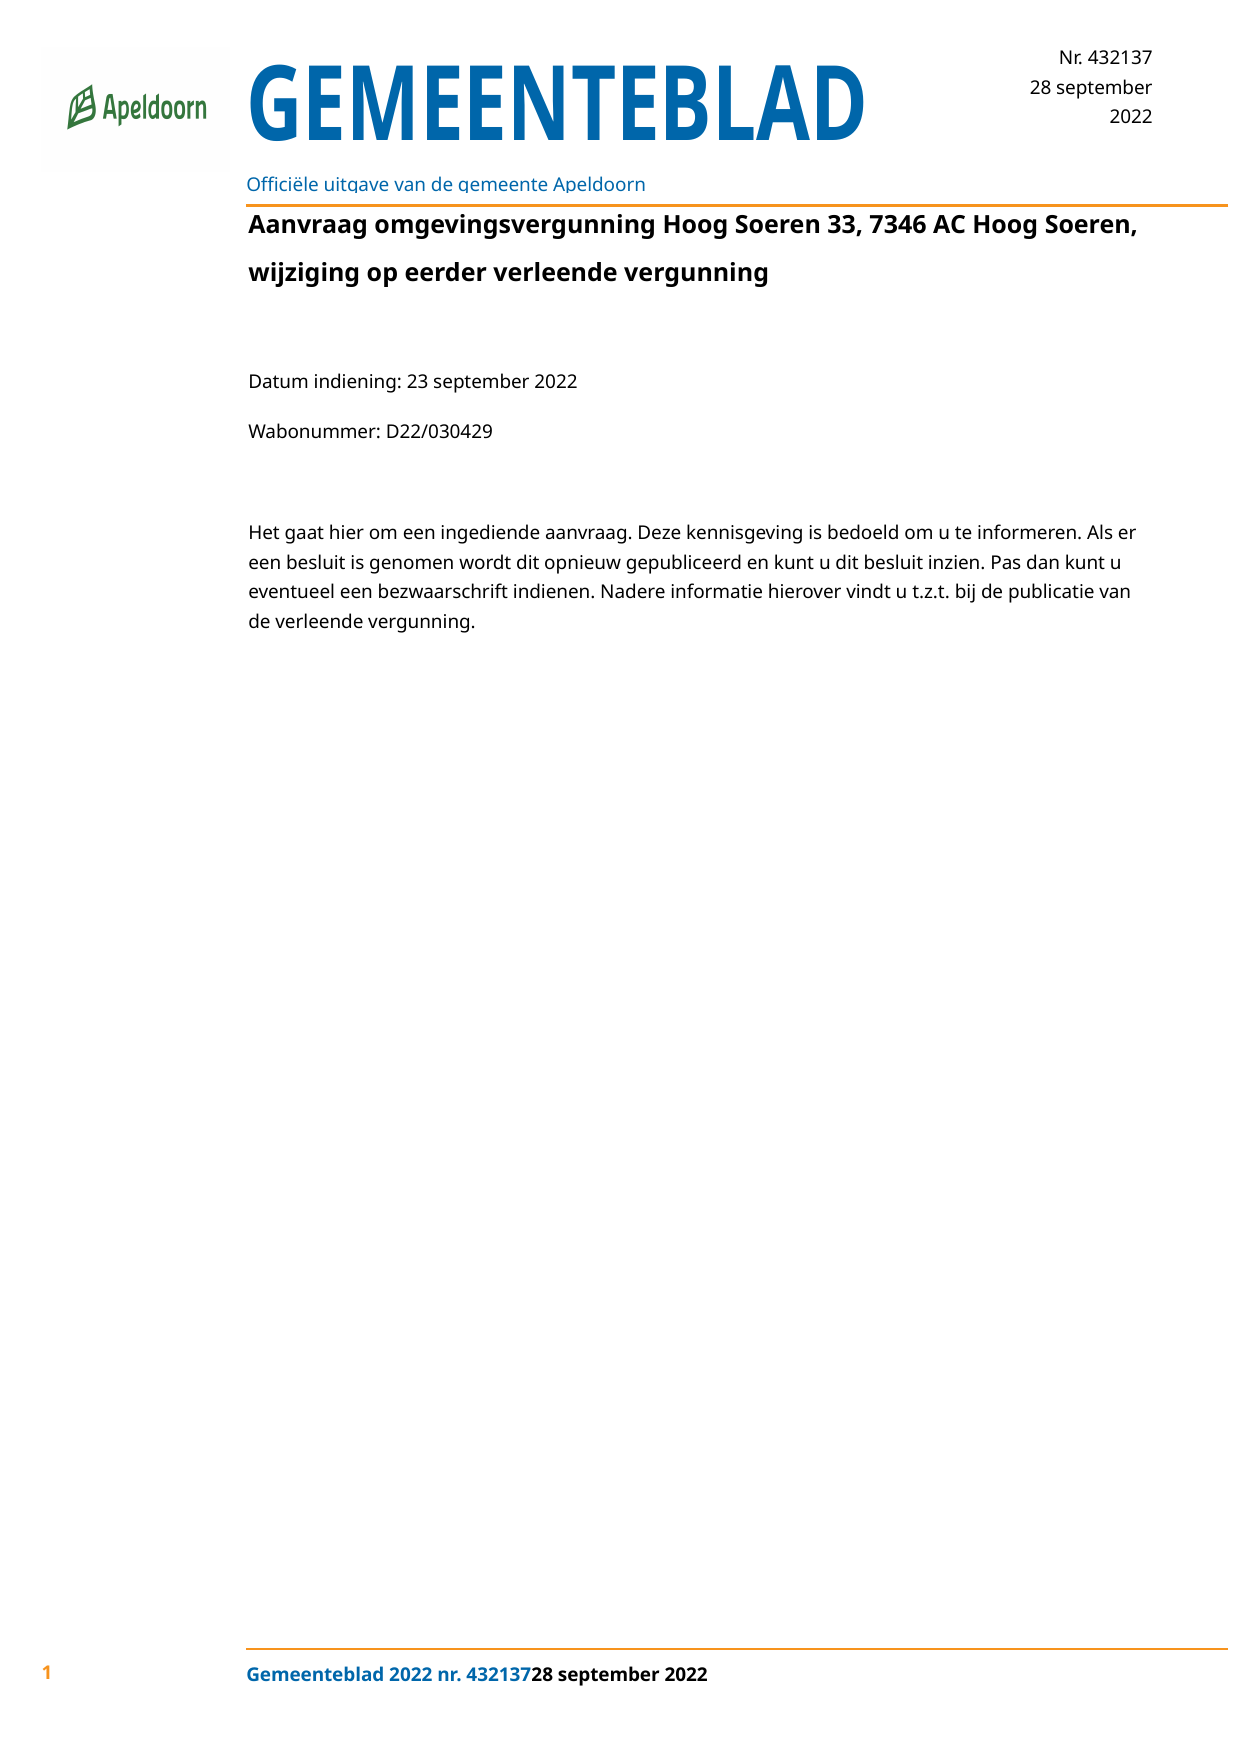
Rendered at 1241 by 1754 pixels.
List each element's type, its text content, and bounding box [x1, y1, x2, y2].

text Het gaat hier om een ingediende aanvraag. Deze kennisgeving is bedoeld om u te informeren. Als er een besluit is genomen wordt dit opnieuw gepubliceerd en kunt u dit besluit inzien. Pas dan kunt u eventueel een bezwaarschrift indienen. Nadere informatie hierover vindt u t.z.t. bij de publicatie van de verleende vergunning. [248, 519, 1152, 634]
text Datum indiening: 23 september 2022 [248, 368, 1152, 394]
text Wabonummer: D22/030429 [248, 419, 1152, 444]
picture [41, 47, 231, 172]
text Aanvraag omgevingsvergunning Hoog Soeren 33, 7346 AC Hoog Soeren, wijziging op eerder verleende vergunning [248, 207, 1152, 288]
